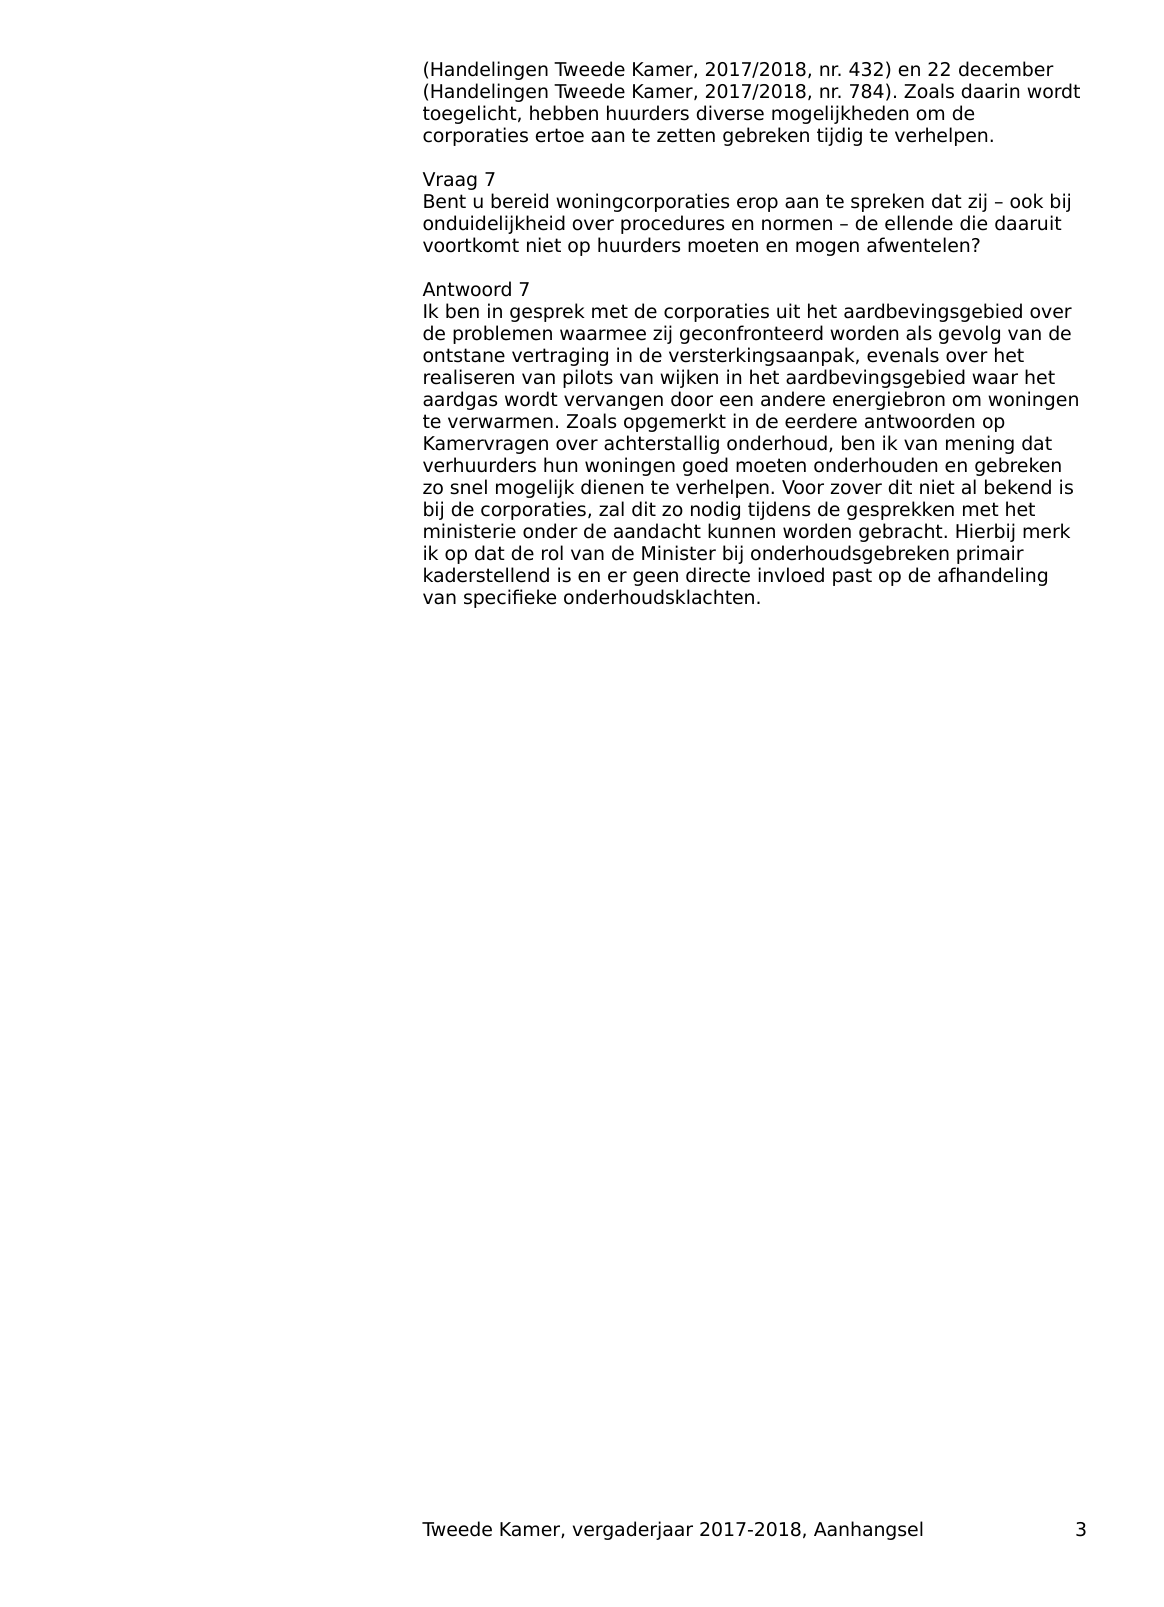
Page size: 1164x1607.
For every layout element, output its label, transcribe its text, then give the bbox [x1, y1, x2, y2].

text Antwoord 7 [422, 279, 1087, 301]
text Ik ben in gesprek met de corporaties uit het aardbevingsgebied over de problemen waarmee zij geconfronteerd worden als gevolg van de ontstane vertraging in de versterkingsaanpak, evenals over het realiseren van pilots van wijken in het aardbevingsgebied waar het aardgas wordt vervangen door een andere energiebron om woningen te verwarmen. Zoals opgemerkt in de eerdere antwoorden op Kamervragen over achterstallig onderhoud, ben ik van mening dat verhuurders hun woningen goed moeten onderhouden en gebreken zo snel mogelijk dienen te verhelpen. Voor zover dit niet al bekend is bij de corporaties, zal dit zo nodig tijdens de gesprekken met het ministerie onder de aandacht kunnen worden gebracht. Hierbij merk ik op dat de rol van de Minister bij onderhoudsgebreken primair kaderstellend is en er geen directe invloed past op de afhandeling van specifieke onderhoudsklachten. [422, 301, 1087, 609]
text Bent u bereid woningcorporaties erop aan te spreken dat zij – ook bij onduidelijkheid over procedures en normen – de ellende die daaruit voortkomt niet op huurders moeten en mogen afwentelen? [422, 191, 1087, 257]
text (Handelingen Tweede Kamer, 2017/2018, nr. 432) en 22 december (Handelingen Tweede Kamer, 2017/2018, nr. 784). Zoals daarin wordt toegelicht, hebben huurders diverse mogelijkheden om de corporaties ertoe aan te zetten gebreken tijdig te verhelpen. [422, 59, 1087, 147]
text Vraag 7 [422, 169, 1087, 191]
